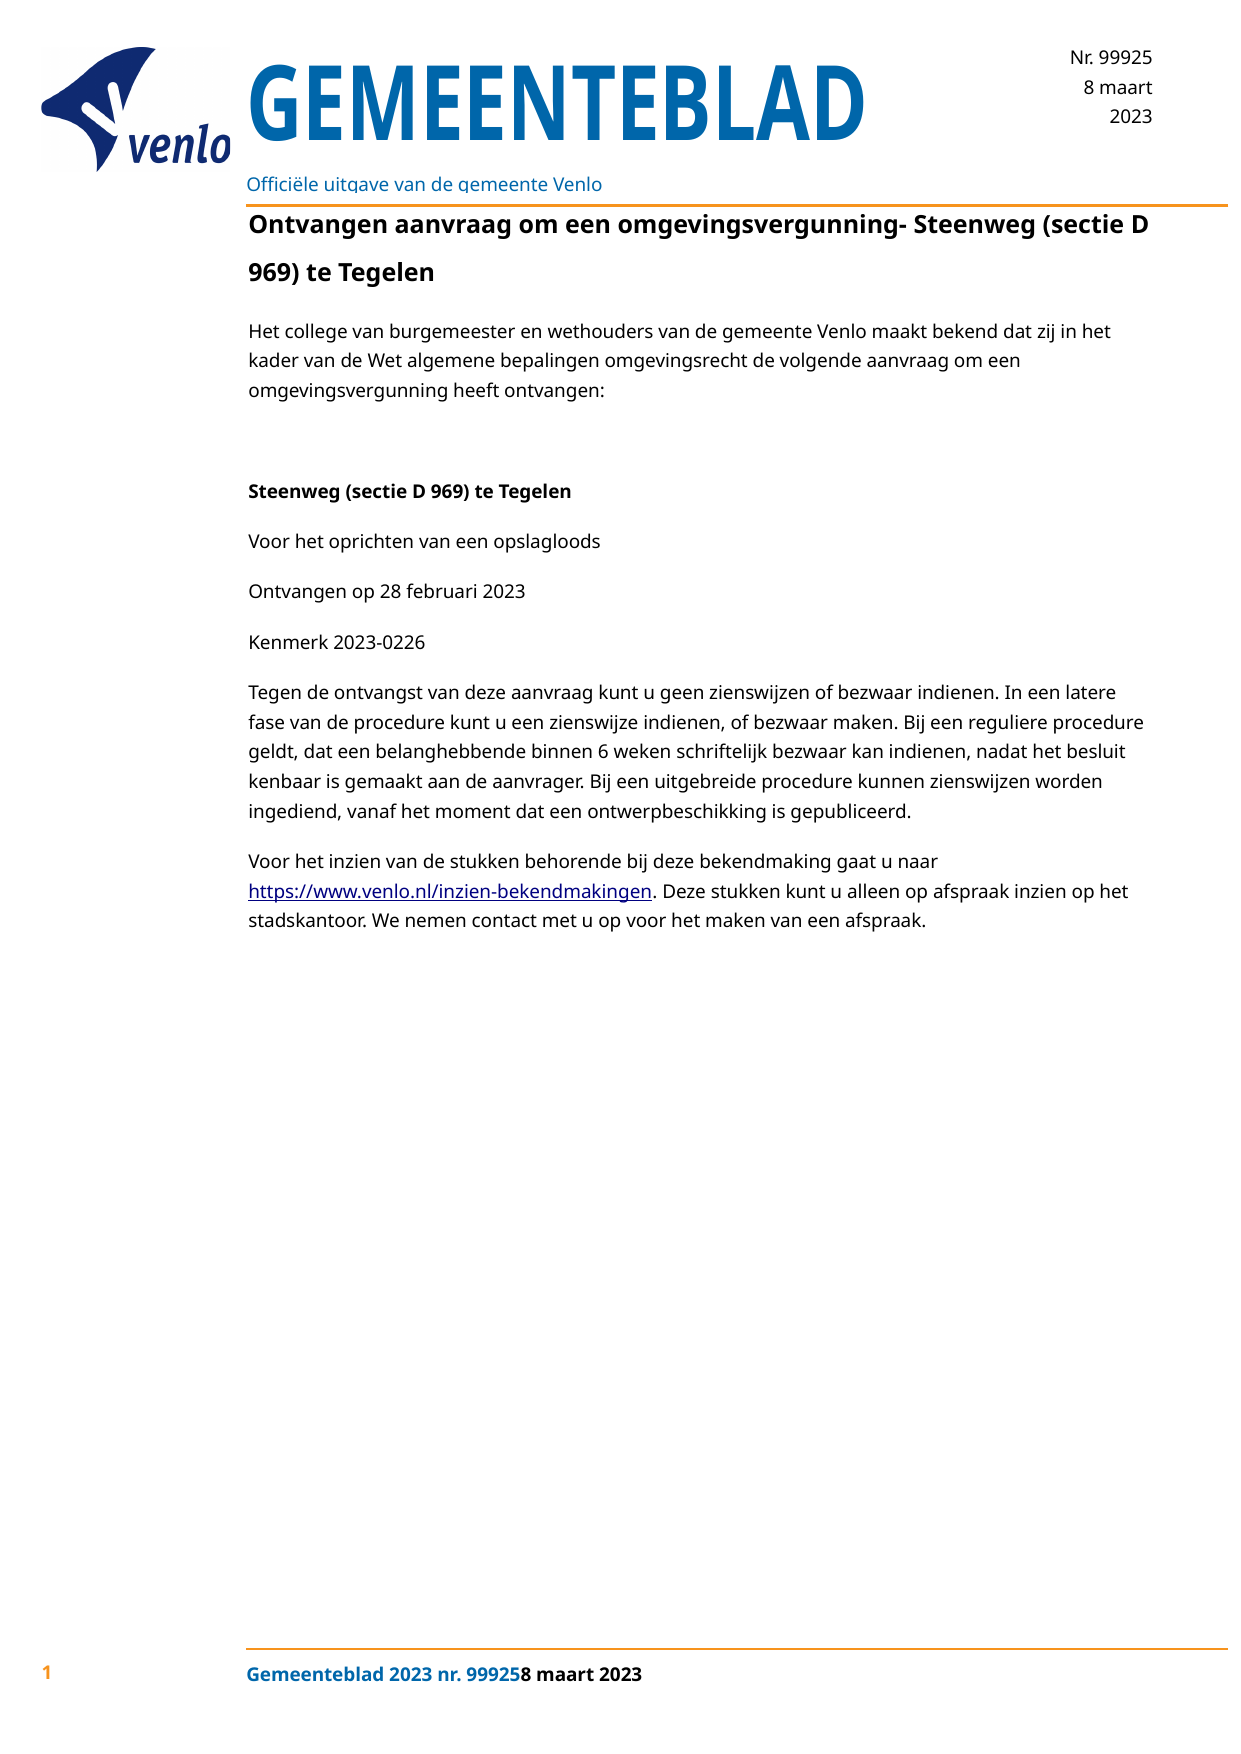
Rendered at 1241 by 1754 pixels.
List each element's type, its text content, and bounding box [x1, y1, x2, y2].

text Voor het oprichten van een opslagloods [248, 528, 1152, 554]
text Voor het inzien van de stukken behorende bij deze bekendmaking gaat u naar https://www.venlo.nl/inzien-bekendmakingen. Deze stukken kunt u alleen op afspraak inzien op het stadskantoor. We nemen contact met u op voor het maken van een afspraak. [248, 848, 1152, 933]
text Ontvangen aanvraag om een omgevingsvergunning- Steenweg (sectie D 969) te Tegelen [248, 207, 1152, 288]
text Steenweg (sectie D 969) te Tegelen [248, 478, 1152, 504]
text Ontvangen op 28 februari 2023 [248, 579, 1152, 604]
text Kenmerk 2023-0226 [248, 629, 1152, 655]
text Het college van burgemeester en wethouders van de gemeente Venlo maakt bekend dat zij in het kader van de Wet algemene bepalingen omgevingsrecht de volgende aanvraag om een omgevingsvergunning heeft ontvangen: [248, 318, 1152, 403]
picture [41, 47, 231, 172]
text Tegen de ontvangst van deze aanvraag kunt u geen zienswijzen of bezwaar indienen. In een latere fase van de procedure kunt u een zienswijze indienen, of bezwaar maken. Bij een reguliere procedure geldt, dat een belanghebbende binnen 6 weken schriftelijk bezwaar kan indienen, nadat het besluit kenbaar is gemaakt aan de aanvrager. Bij een uitgebreide procedure kunnen zienswijzen worden ingediend, vanaf het moment dat een ontwerpbeschikking is gepubliceerd. [248, 679, 1152, 824]
